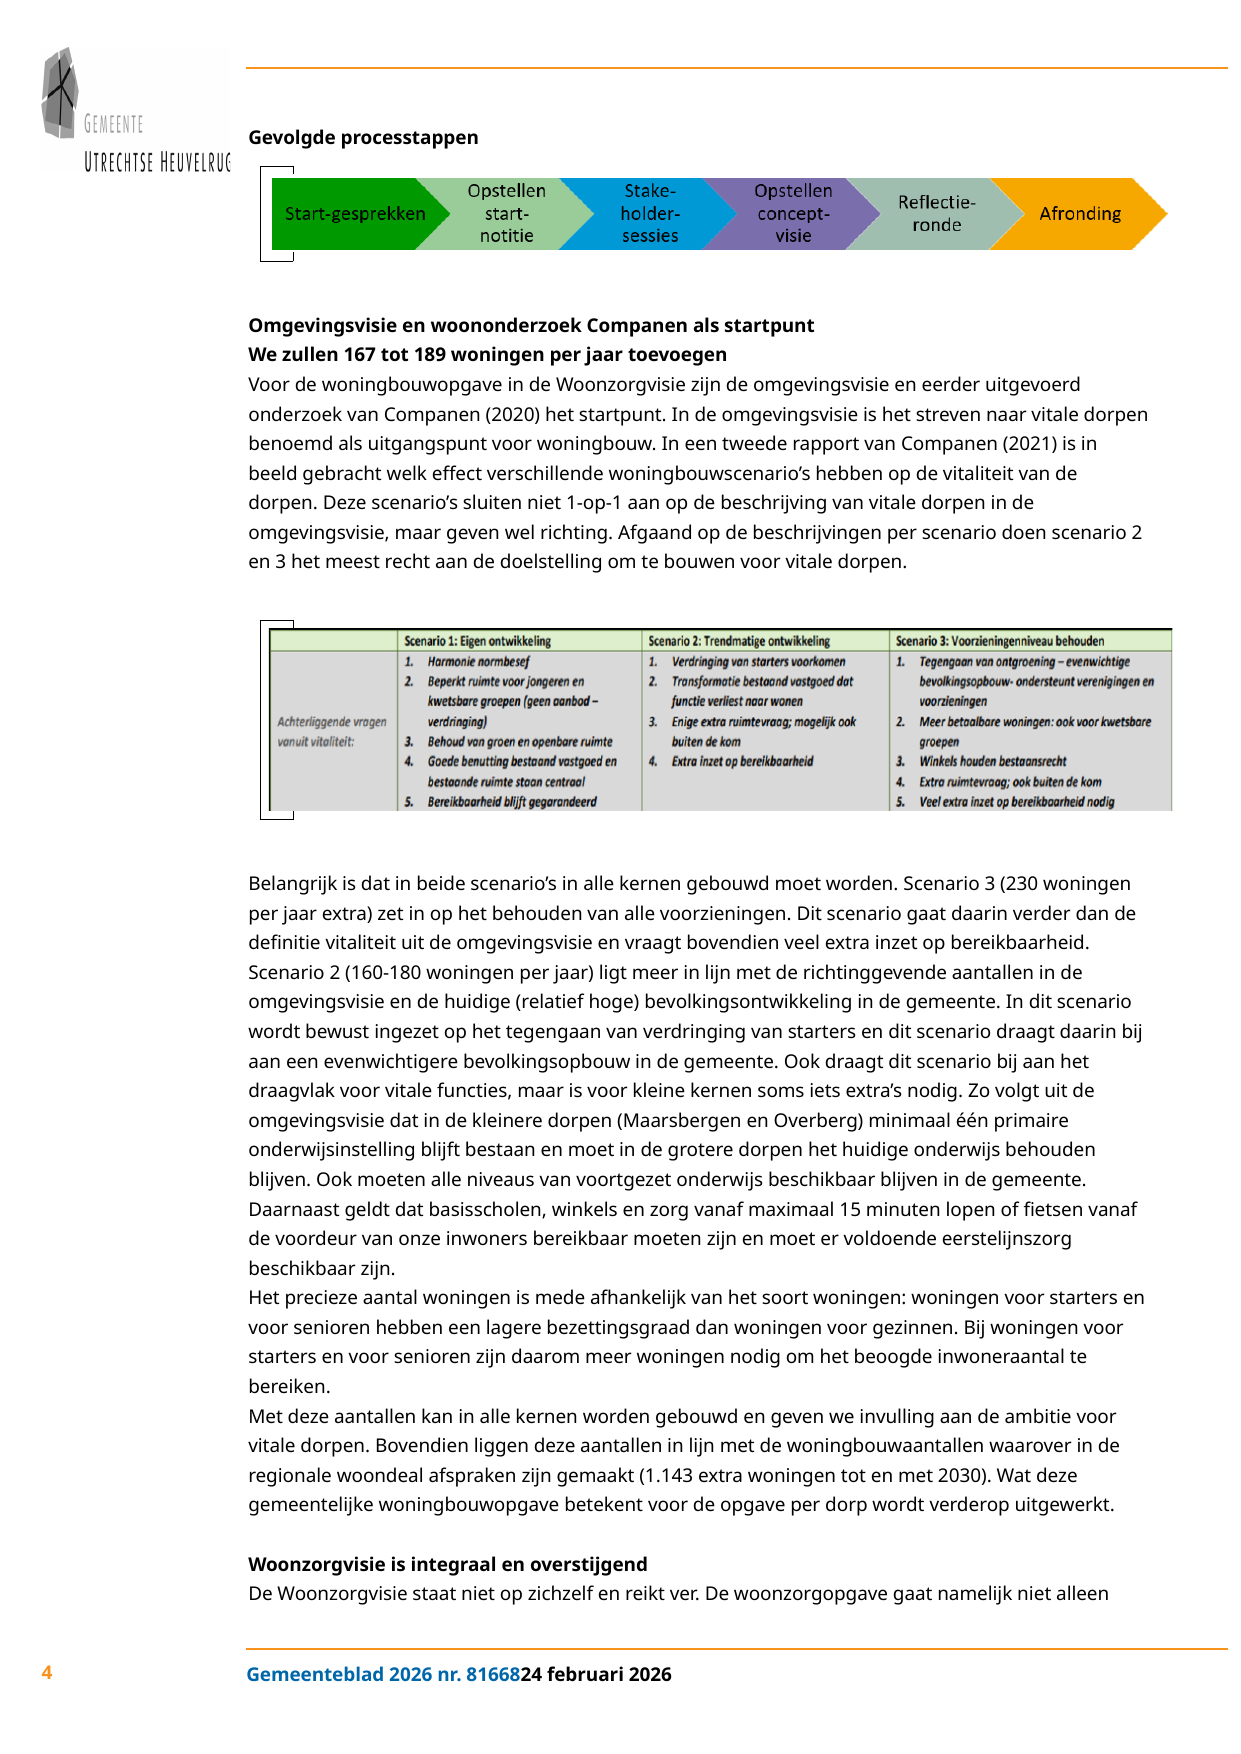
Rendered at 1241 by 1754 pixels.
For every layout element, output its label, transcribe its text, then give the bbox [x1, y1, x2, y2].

picture [268, 174, 1173, 252]
text Voor de woningbouwopgave in de Woonzorgvisie zijn de omgevingsvisie en eerder uitgevoerd onderzoek van Companen (2020) het startpunt. In de omgevingsvisie is het streven naar vitale dorpen benoemd als uitgangspunt voor woningbouw. In een tweede rapport van Companen (2021) is in beeld gebracht welk effect verschillende woningbouwscenario’s hebben op de vitaliteit van de dorpen. Deze scenario’s sluiten niet 1-op-1 aan op de beschrijving van vitale dorpen in de omgevingsvisie, maar geven wel richting. Afgaand op de beschrijvingen per scenario doen scenario 2 en 3 het meest recht aan de doelstelling om te bouwen voor vitale dorpen. [248, 371, 1152, 574]
text Omgevingsvisie en woononderzoek Companen als startpunt [248, 312, 1152, 338]
text We zullen 167 tot 189 woningen per jaar toevoegen [248, 342, 1152, 367]
text Het precieze aantal woningen is mede afhankelijk van het soort woningen: woningen voor starters en voor senioren hebben een lagere bezettingsgraad dan woningen voor gezinnen. Bij woningen voor starters en voor senioren zijn daarom meer woningen nodig om het beoogde inwoneraantal te bereiken. [248, 1284, 1152, 1399]
text Woonzorgvisie is integraal en overstijgend [248, 1551, 1152, 1577]
picture [41, 47, 231, 172]
text Met deze aantallen kan in alle kernen worden gebouwd en geven we invulling aan de ambitie voor vitale dorpen. Bovendien liggen deze aantallen in lijn met de woningbouwaantallen waarover in de regionale woondeal afspraken zijn gemaakt (1.143 extra woningen tot en met 2030). Wat deze gemeentelijke woningbouwopgave betekent voor de opgave per dorp wordt verderop uitgewerkt. [248, 1403, 1152, 1517]
text Gevolgde processtappen [248, 124, 1152, 150]
text De Woonzorgvisie staat niet op zichzelf en reikt ver. De woonzorgopgave gaat namelijk niet alleen [248, 1580, 1152, 1606]
text Belangrijk is dat in beide scenario’s in alle kernen gebouwd moet worden. Scenario 3 (230 woningen per jaar extra) zet in op het behouden van alle voorzieningen. Dit scenario gaat daarin verder dan de definitie vitaliteit uit de omgevingsvisie en vraagt bovendien veel extra inzet op bereikbaarheid. Scenario 2 (160-180 woningen per jaar) ligt meer in lijn met de richtinggevende aantallen in de omgevingsvisie en de huidige (relatief hoge) bevolkingsontwikkeling in de gemeente. In dit scenario wordt bewust ingezet op het tegengaan van verdringing van starters en dit scenario draagt daarin bij aan een evenwichtigere bevolkingsopbouw in de gemeente. Ook draagt dit scenario bij aan het draagvlak voor vitale functies, maar is voor kleine kernen soms iets extra’s nodig. Zo volgt uit de omgevingsvisie dat in de kleinere dorpen (Maarsbergen en Overberg) minimaal één primaire onderwijsinstelling blijft bestaan en moet in de grotere dorpen het huidige onderwijs behouden blijven. Ook moeten alle niveaus van voortgezet onderwijs beschikbaar blijven in de gemeente. Daarnaast geldt dat basisscholen, winkels en zorg vanaf maximaal 15 minuten lopen of fietsen vanaf de voordeur van onze inwoners bereikbaar moeten zijn en moet er voldoende eerstelijnszorg beschikbaar zijn. [248, 870, 1152, 1281]
picture [268, 628, 1173, 811]
